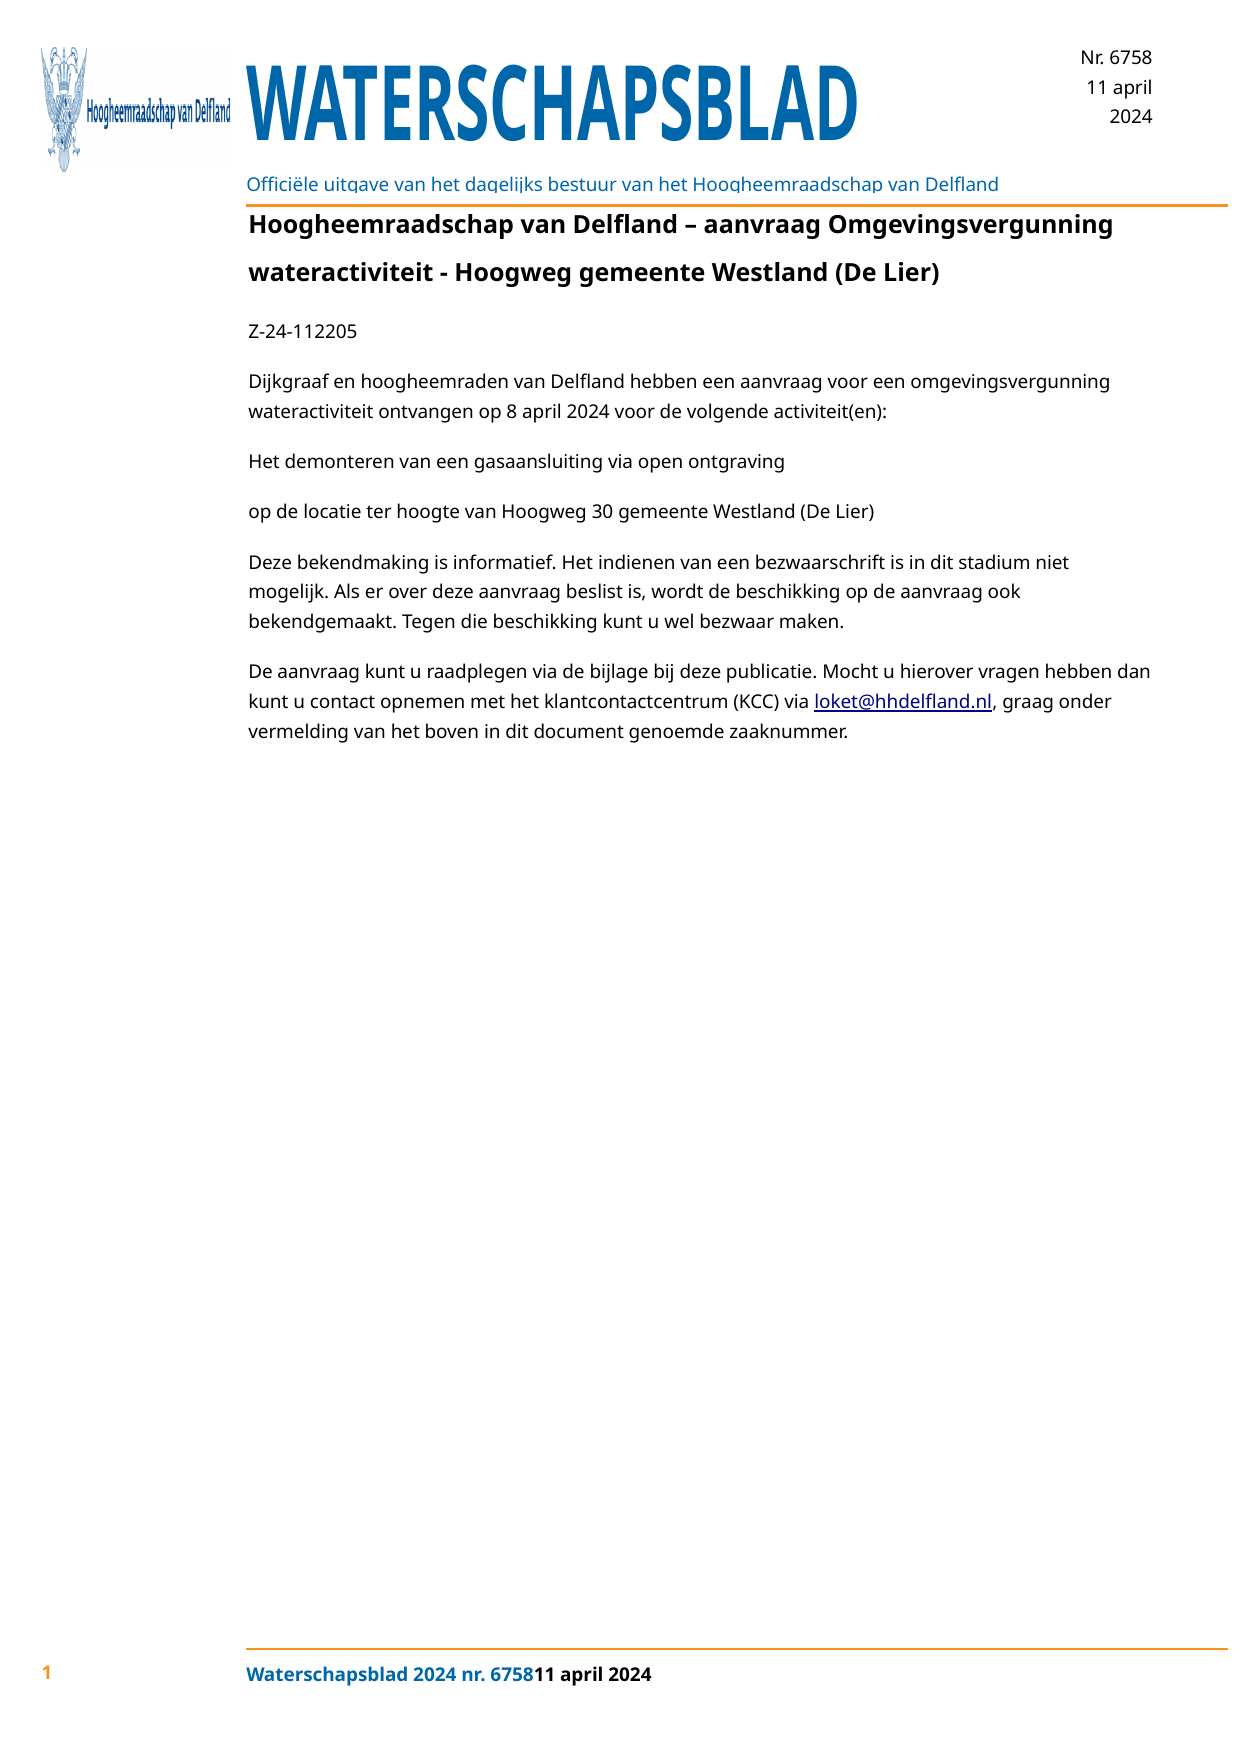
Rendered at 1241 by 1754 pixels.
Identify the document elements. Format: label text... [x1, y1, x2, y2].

text Z-24-112205 [248, 318, 1152, 344]
text Dijkgraaf en hoogheemraden van Delfland hebben een aanvraag voor een omgevingsvergunning wateractiviteit ontvangen op 8 april 2024 voor de volgende activiteit(en): [248, 368, 1152, 424]
text Deze bekendmaking is informatief. Het indienen van een bezwaarschrift is in dit stadium niet mogelijk. Als er over deze aanvraag beslist is, wordt de beschikking op de aanvraag ook bekendgemaakt. Tegen die beschikking kunt u wel bezwaar maken. [248, 549, 1152, 634]
text Hoogheemraadschap van Delfland – aanvraag Omgevingsvergunning wateractiviteit - Hoogweg gemeente Westland (De Lier) [248, 207, 1152, 288]
text De aanvraag kunt u raadplegen via de bijlage bij deze publicatie. Mocht u hierover vragen hebben dan kunt u contact opnemen met het klantcontactcentrum (KCC) via loket@hhdelfland.nl, graag onder vermelding van het boven in dit document genoemde zaaknummer. [248, 659, 1152, 744]
picture [41, 47, 231, 172]
text Het demonteren van een gasaansluiting via open ontgraving [248, 448, 1152, 474]
text op de locatie ter hoogte van Hoogweg 30 gemeente Westland (De Lier) [248, 499, 1152, 524]
